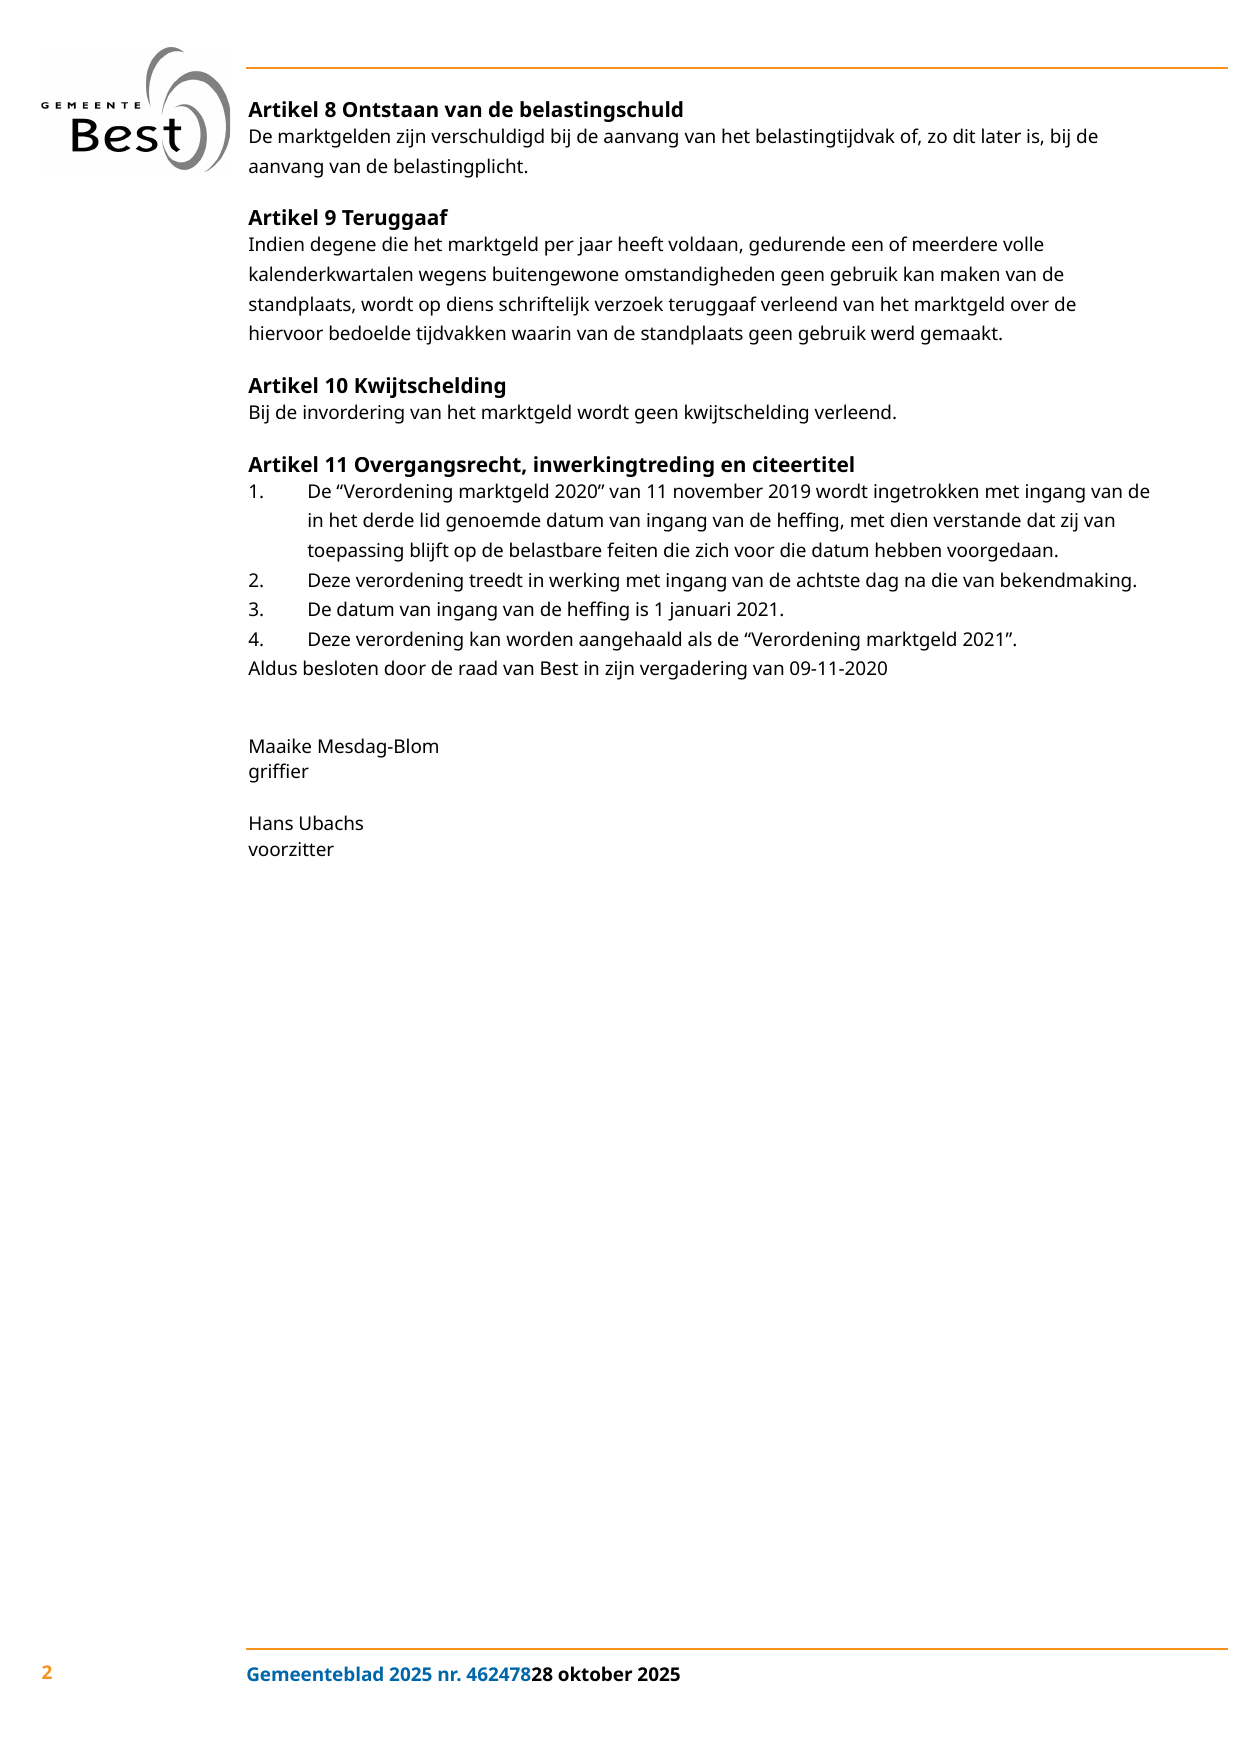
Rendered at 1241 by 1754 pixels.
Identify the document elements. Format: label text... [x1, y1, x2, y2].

text Artikel 8 Ontstaan van de belastingschuld [248, 95, 1152, 123]
list Deze verordening treedt in werking met ingang van de achtste dag na die van bekendmaking. [248, 567, 1152, 593]
text Aldus besloten door de raad van Best in zijn vergadering van 09-11-2020 [248, 656, 1152, 681]
text griffier [248, 758, 1152, 784]
list Deze verordening kan worden aangehaald als de “Verordening marktgeld 2021”. [248, 626, 1152, 652]
text Maaike Mesdag-Blom [248, 733, 1152, 758]
text Artikel 11 Overgangsrecht, inwerkingtreding en citeertitel [248, 450, 1152, 478]
text Bij de invordering van het marktgeld wordt geen kwijtschelding verleend. [248, 399, 1152, 425]
text Artikel 9 Teruggaaf [248, 203, 1152, 232]
text Hans Ubachs [248, 810, 1152, 836]
picture [41, 47, 231, 172]
list De “Verordening marktgeld 2020” van 11 november 2019 wordt ingetrokken met ingang van de in het derde lid genoemde datum van ingang van de heffing, met dien verstande dat zij van toepassing blijft op de belastbare feiten die zich voor die datum hebben voorgedaan. [248, 478, 1152, 563]
text Indien degene die het marktgeld per jaar heeft voldaan, gedurende een of meerdere volle kalenderkwartalen wegens buitengewone omstandigheden geen gebruik kan maken van de standplaats, wordt op diens schriftelijk verzoek teruggaaf verleend van het marktgeld over de hiervoor bedoelde tijdvakken waarin van de standplaats geen gebruik werd gemaakt. [248, 232, 1152, 346]
text Artikel 10 Kwijtschelding [248, 371, 1152, 399]
text De marktgelden zijn verschuldigd bij de aanvang van het belastingtijdvak of, zo dit later is, bij de aanvang van de belastingplicht. [248, 123, 1152, 178]
list De datum van ingang van de heffing is 1 januari 2021. [248, 596, 1152, 622]
text voorzitter [248, 836, 1152, 861]
